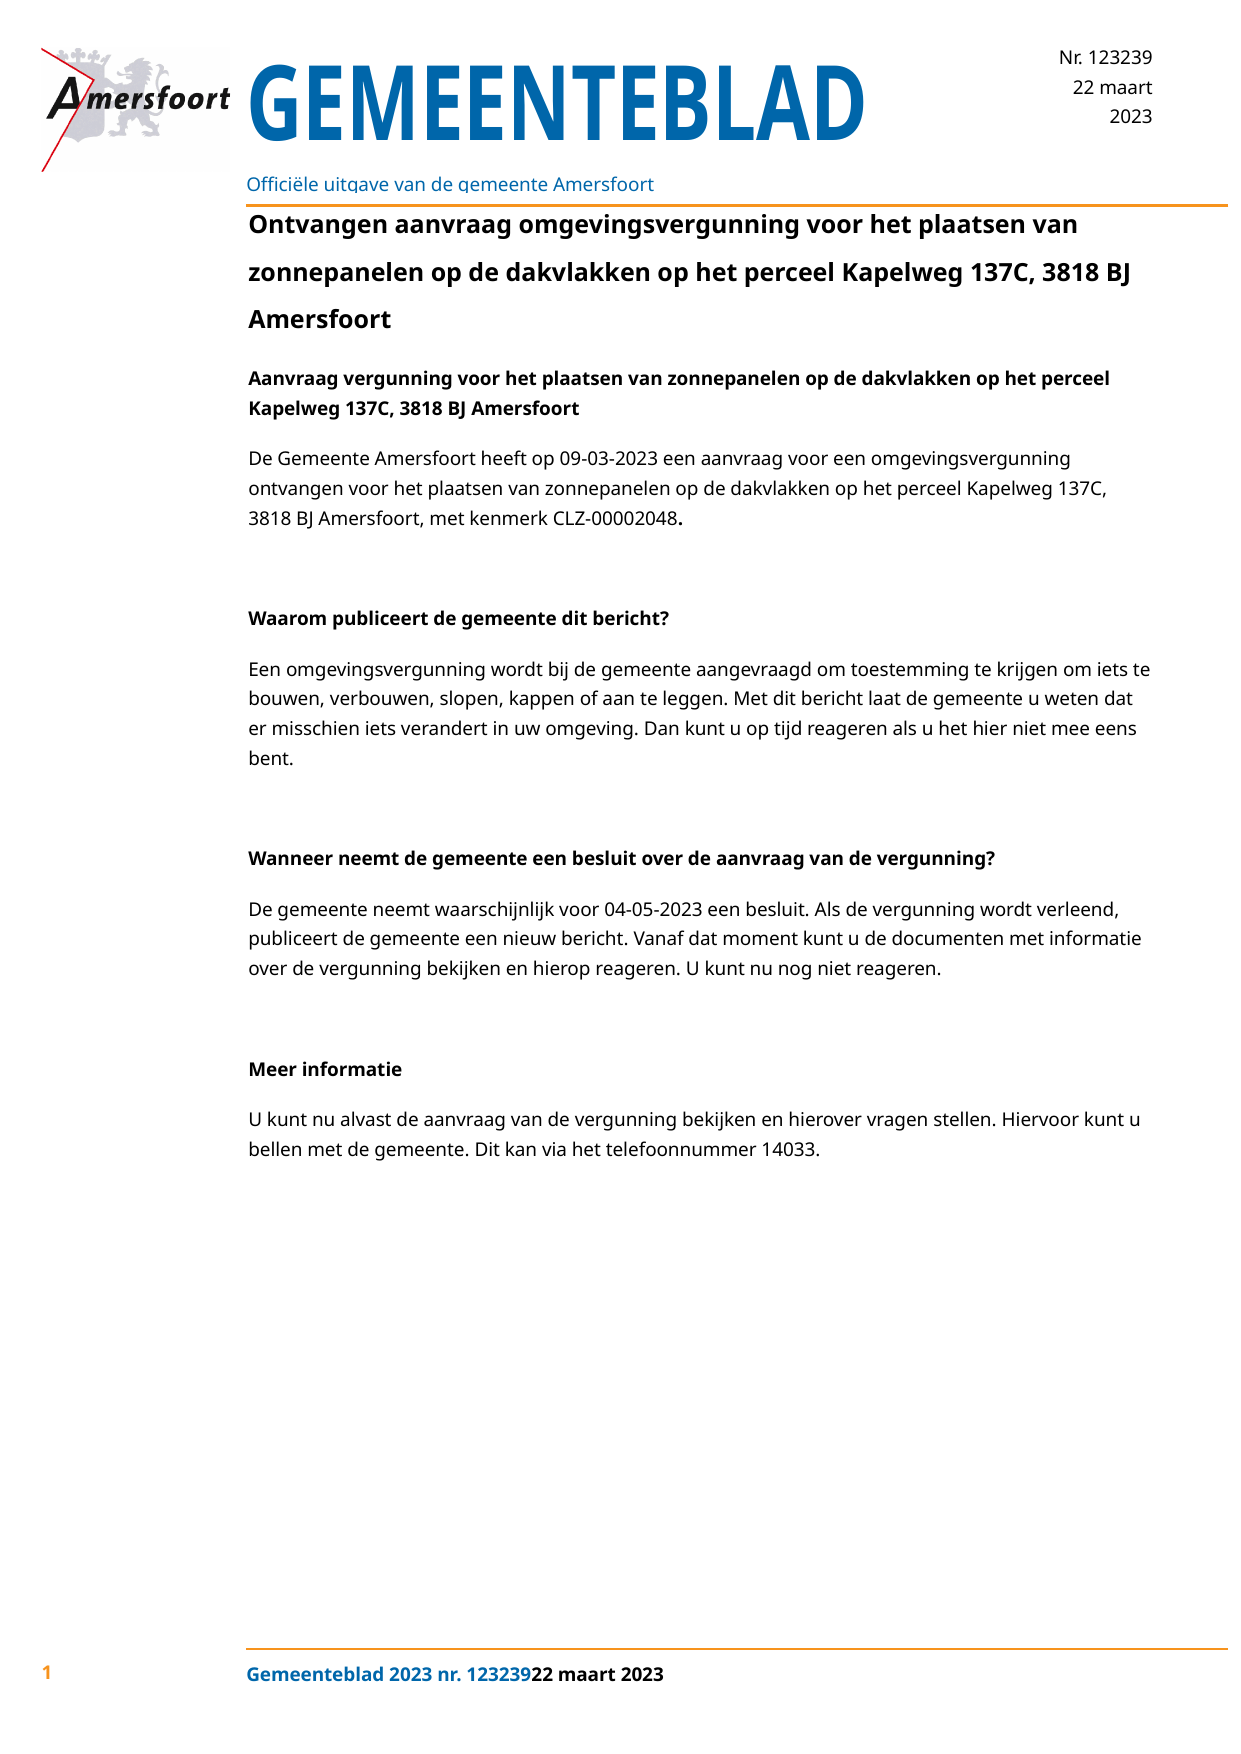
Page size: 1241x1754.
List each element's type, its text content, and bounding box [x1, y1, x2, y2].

picture [41, 47, 231, 172]
text Meer informatie [248, 1056, 1152, 1082]
text Aanvraag vergunning voor het plaatsen van zonnepanelen op de dakvlakken op het perceel Kapelweg 137C, 3818 BJ Amersfoort [248, 366, 1152, 421]
text Een omgevingsvergunning wordt bij de gemeente aangevraagd om toestemming te krijgen om iets te bouwen, verbouwen, slopen, kappen of aan te leggen. Met dit bericht laat de gemeente u weten dat er misschien iets verandert in uw omgeving. Dan kunt u op tijd reageren als u het hier niet mee eens bent. [248, 656, 1152, 770]
text De Gemeente Amersfoort heeft op 09-03-2023 een aanvraag voor een omgevingsvergunning ontvangen voor het plaatsen van zonnepanelen op de dakvlakken op het perceel Kapelweg 137C, 3818 BJ Amersfoort, met kenmerk CLZ-00002048. [248, 446, 1152, 530]
text Wanneer neemt de gemeente een besluit over de aanvraag van de vergunning? [248, 846, 1152, 871]
text Ontvangen aanvraag omgevingsvergunning voor het plaatsen van zonnepanelen op de dakvlakken op het perceel Kapelweg 137C, 3818 BJ Amersfoort [248, 207, 1152, 336]
text Waarom publiceert de gemeente dit bericht? [248, 606, 1152, 631]
text De gemeente neemt waarschijnlijk voor 04-05-2023 een besluit. Als de vergunning wordt verleend, publiceert de gemeente een nieuw bericht. Vanaf dat moment kunt u de documenten met informatie over de vergunning bekijken en hierop reageren. U kunt nu nog niet reageren. [248, 896, 1152, 981]
text U kunt nu alvast de aanvraag van de vergunning bekijken en hierover vragen stellen. Hiervoor kunt u bellen met de gemeente. Dit kan via het telefoonnummer 14033. [248, 1106, 1152, 1162]
